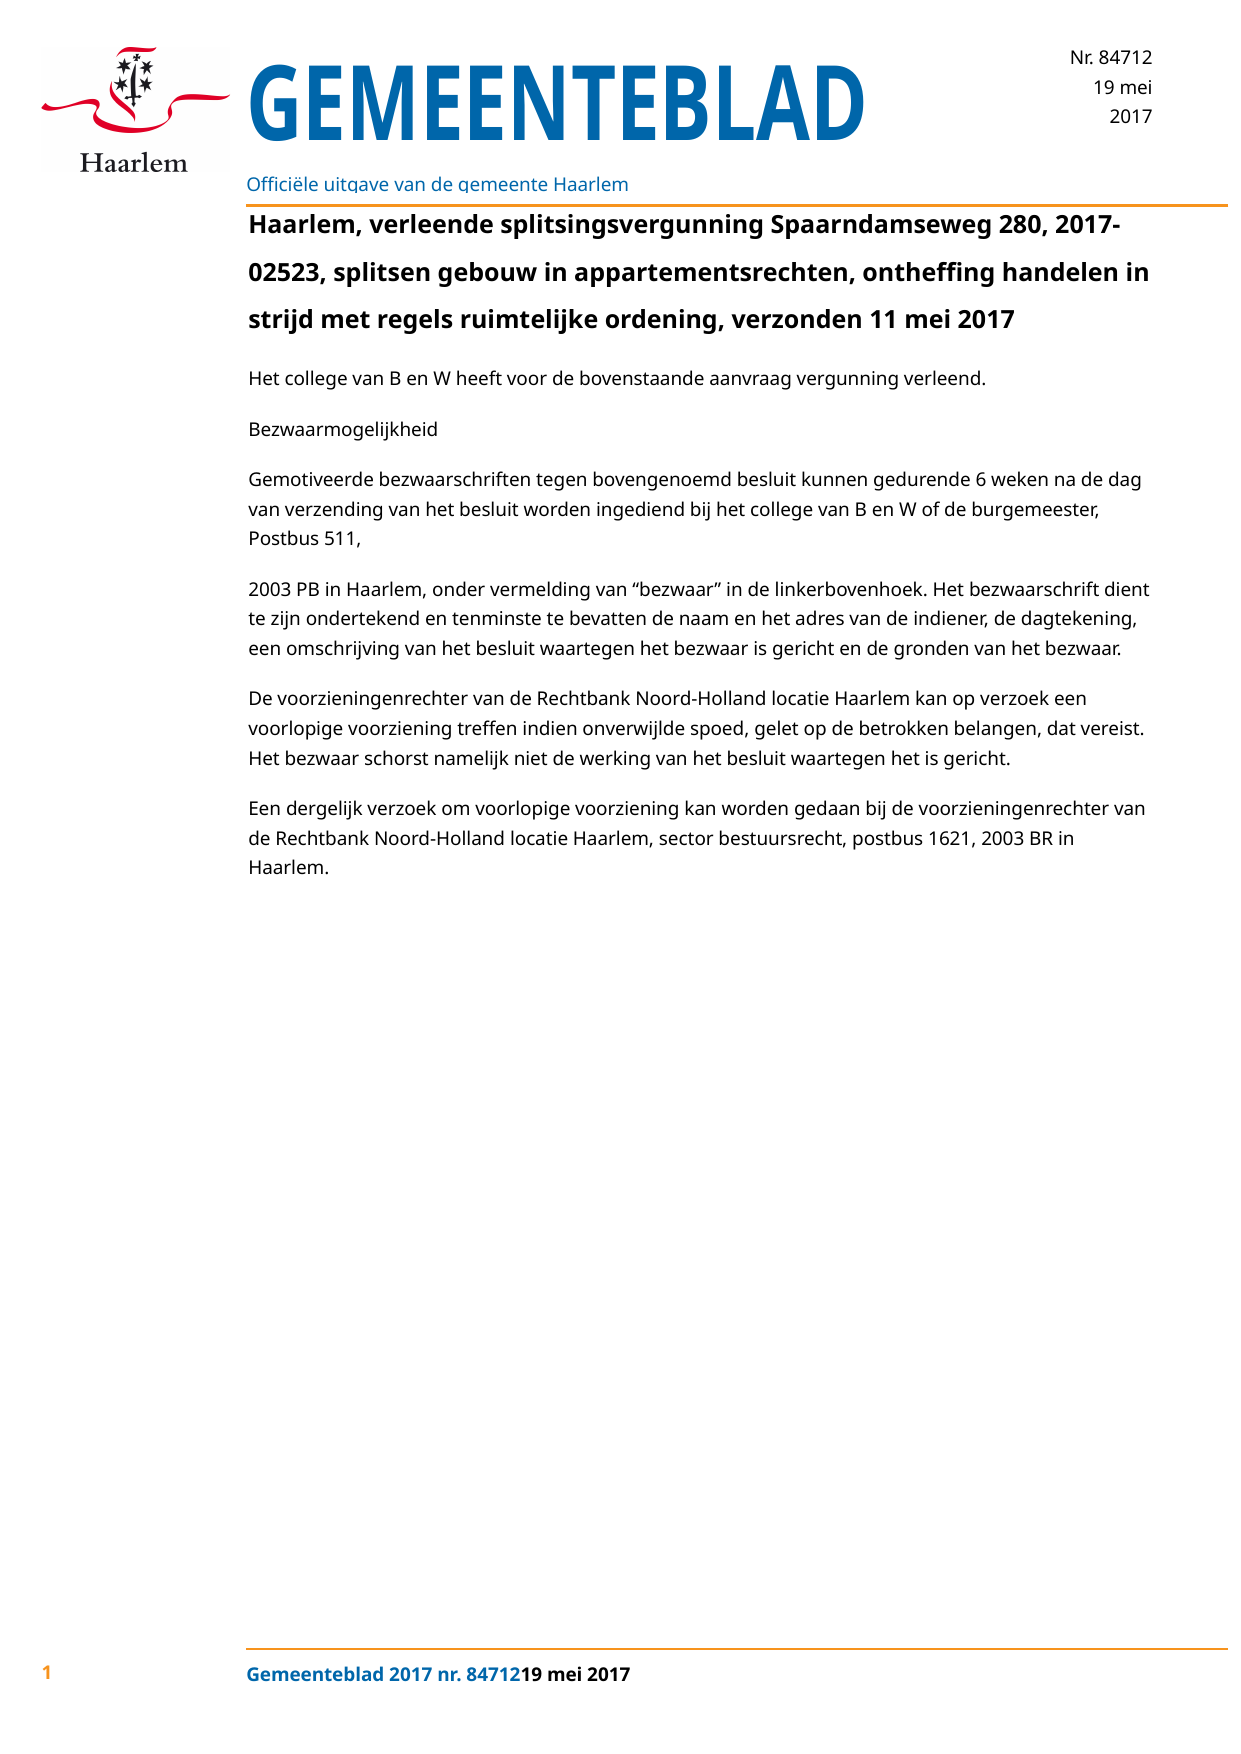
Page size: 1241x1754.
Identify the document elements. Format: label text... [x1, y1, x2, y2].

text Het college van B en W heeft voor de bovenstaande aanvraag vergunning verleend. [248, 366, 1152, 391]
text Haarlem, verleende splitsingsvergunning Spaarndamseweg 280, 2017-02523, splitsen gebouw in appartementsrechten, ontheffing handelen in strijd met regels ruimtelijke ordening, verzonden 11 mei 2017 [248, 207, 1152, 336]
text De voorzieningenrechter van de Rechtbank Noord-Holland locatie Haarlem kan op verzoek een voorlopige voorziening treffen indien onverwijlde spoed, gelet op de betrokken belangen, dat vereist. Het bezwaar schorst namelijk niet de werking van het besluit waartegen het is gericht. [248, 686, 1152, 770]
text Gemotiveerde bezwaarschriften tegen bovengenoemd besluit kunnen gedurende 6 weken na de dag van verzending van het besluit worden ingediend bij het college van B en W of de burgemeester, Postbus 511, [248, 466, 1152, 551]
text Bezwaarmogelijkheid [248, 416, 1152, 442]
picture [41, 47, 231, 172]
text Een dergelijk verzoek om voorlopige voorziening kan worden gedaan bij de voorzieningenrechter van de Rechtbank Noord-Holland locatie Haarlem, sector bestuursrecht, postbus 1621, 2003 BR in Haarlem. [248, 795, 1152, 880]
text 2003 PB in Haarlem, onder vermelding van “bezwaar” in de linkerbovenhoek. Het bezwaarschrift dient te zijn ondertekend en tenminste te bevatten de naam en het adres van de indiener, de dagtekening, een omschrijving van het besluit waartegen het bezwaar is gericht en de gronden van het bezwaar. [248, 576, 1152, 661]
